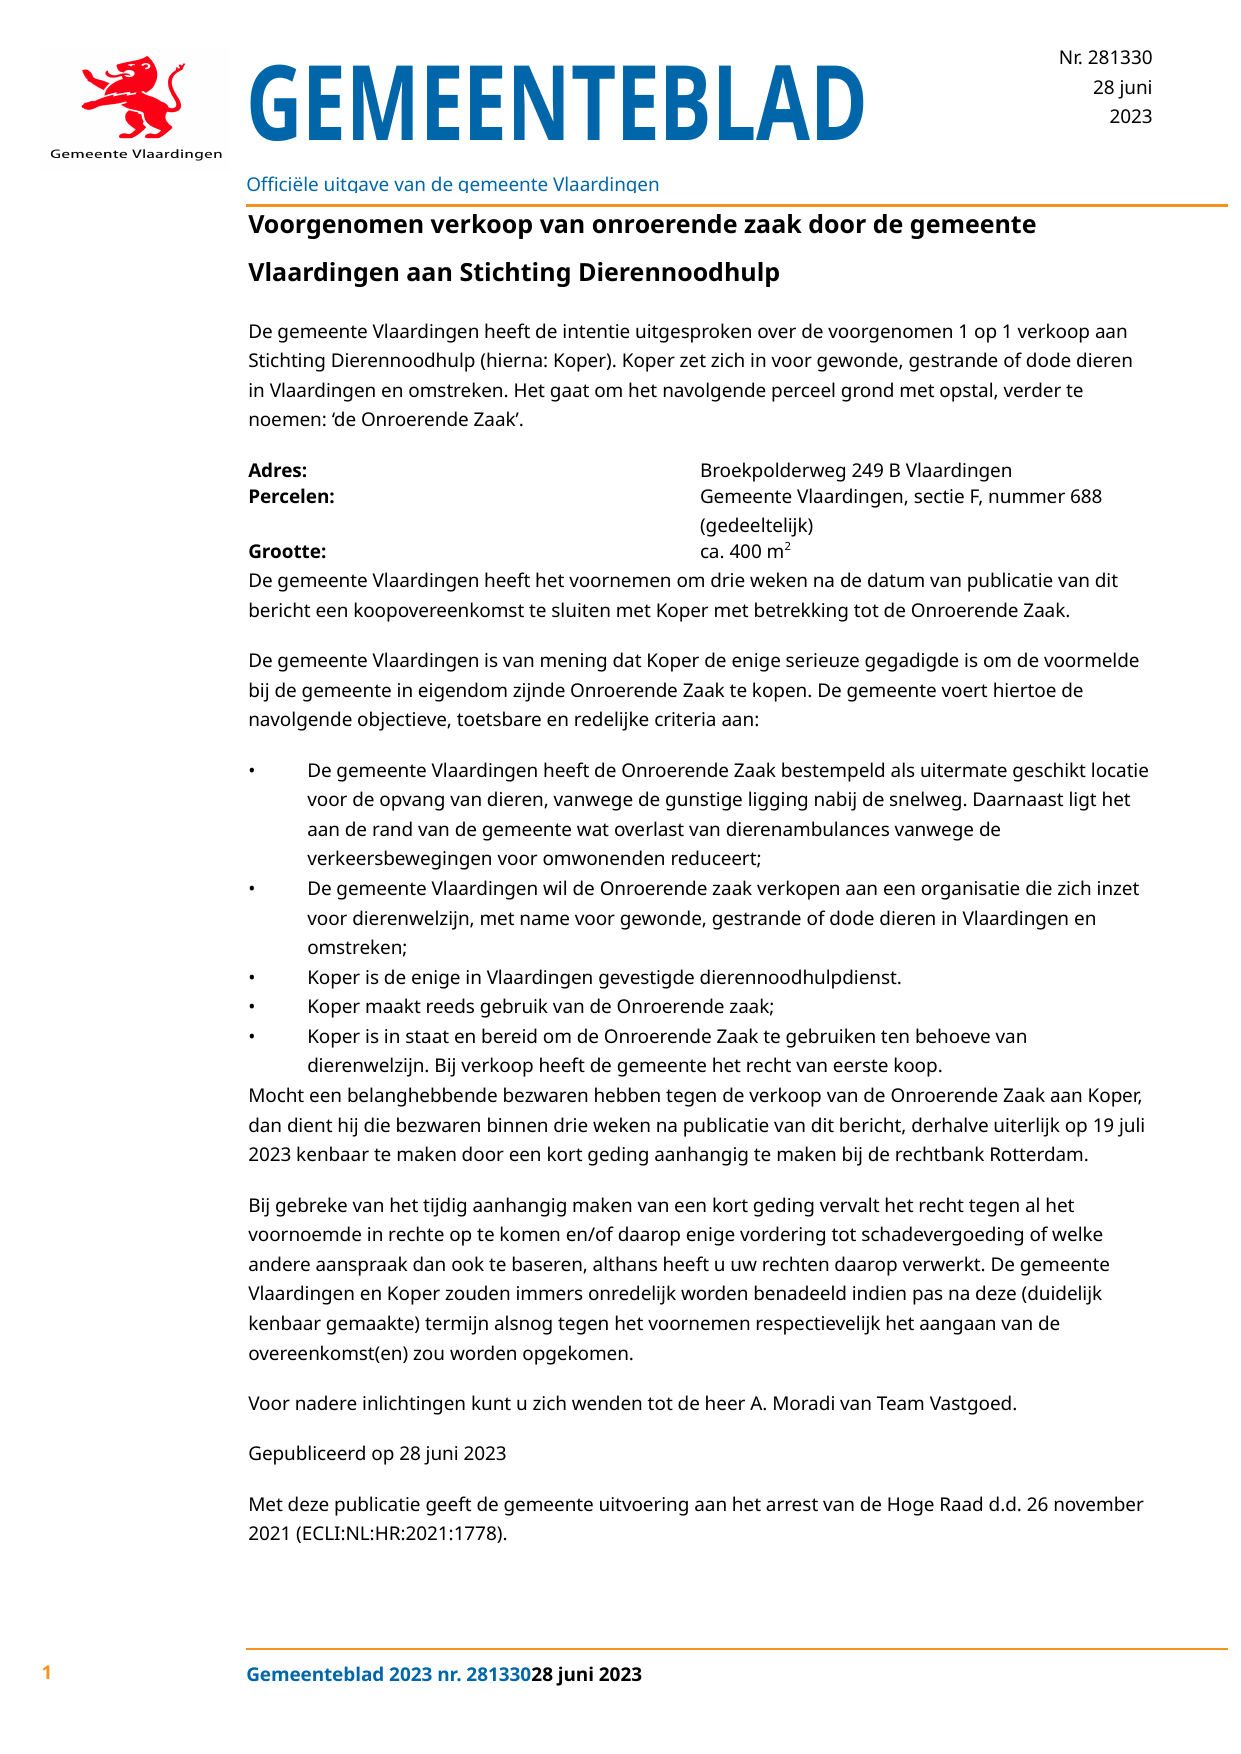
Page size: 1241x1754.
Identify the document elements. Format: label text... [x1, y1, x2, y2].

table_cell Percelen: [248, 483, 700, 538]
picture [41, 47, 231, 172]
text Bij gebreke van het tijdig aanhangig maken van een kort geding vervalt het recht tegen al het voornoemde in rechte op te komen en/of daarop enige vordering tot schadevergoeding of welke andere aanspraak dan ook te baseren, althans heeft u uw rechten daarop verwerkt. De gemeente Vlaardingen en Koper zouden immers onredelijk worden benadeeld indien pas na deze (duidelijk kenbaar gemaakte) termijn alsnog tegen het voornemen respectievelijk het aangaan van de overeenkomst(en) zou worden opgekomen. [248, 1192, 1152, 1365]
table_header Adres: [248, 457, 700, 483]
text De gemeente Vlaardingen is van mening dat Koper de enige serieuze gegadigde is om de voormelde bij de gemeente in eigendom zijnde Onroerende Zaak te kopen. De gemeente voert hiertoe de navolgende objectieve, toetsbare en redelijke criteria aan: [248, 647, 1152, 732]
text De gemeente Vlaardingen heeft de intentie uitgesproken over de voorgenomen 1 op 1 verkoop aan Stichting Dierennoodhulp (hierna: Koper). Koper zet zich in voor gewonde, gestrande of dode dieren in Vlaardingen en omstreken. Het gaat om het navolgende perceel grond met opstal, verder te noemen: ‘de Onroerende Zaak’. [248, 318, 1152, 432]
text Gepubliceerd op 28 juni 2023 [248, 1441, 1152, 1466]
text Voorgenomen verkoop van onroerende zaak door de gemeente Vlaardingen aan Stichting Dierennoodhulp [248, 207, 1152, 288]
table_cell ca. 400 m2 [700, 538, 1152, 564]
text De gemeente Vlaardingen heeft het voornemen om drie weken na de datum van publicatie van dit bericht een koopovereenkomst te sluiten met Koper met betrekking tot de Onroerende Zaak. [248, 567, 1152, 622]
table_cell Grootte: [248, 538, 700, 564]
list Koper maakt reeds gebruik van de Onroerende zaak; [248, 993, 1152, 1019]
text Voor nadere inlichtingen kunt u zich wenden tot de heer A. Moradi van Team Vastgoed. [248, 1390, 1152, 1416]
text Mocht een belanghebbende bezwaren hebben tegen de verkoop van de Onroerende Zaak aan Koper, dan dient hij die bezwaren binnen drie weken na publicatie van dit bericht, derhalve uiterlijk op 19 juli 2023 kenbaar te maken door een kort geding aanhangig te maken bij de rechtbank Rotterdam. [248, 1082, 1152, 1167]
list Koper is in staat en bereid om de Onroerende Zaak te gebruiken ten behoeve van dierenwelzijn. Bij verkoop heeft de gemeente het recht van eerste koop. [248, 1023, 1152, 1078]
text Met deze publicatie geeft de gemeente uitvoering aan het arrest van de Hoge Raad d.d. 26 november 2021 (ECLI:NL:HR:2021:1778). [248, 1491, 1152, 1546]
table_cell Gemeente Vlaardingen, sectie F, nummer 688 (gedeeltelijk) [700, 483, 1152, 538]
list Koper is de enige in Vlaardingen gevestigde dierennoodhulpdienst. [248, 964, 1152, 989]
list De gemeente Vlaardingen heeft de Onroerende Zaak bestempeld als uitermate geschikt locatie voor de opvang van dieren, vanwege de gunstige ligging nabij de snelweg. Daarnaast ligt het aan de rand van de gemeente wat overlast van dierenambulances vanwege de verkeersbewegingen voor omwonenden reduceert; [248, 757, 1152, 871]
table_header Broekpolderweg 249 B Vlaardingen [700, 457, 1152, 483]
list De gemeente Vlaardingen wil de Onroerende zaak verkopen aan een organisatie die zich inzet voor dierenwelzijn, met name voor gewonde, gestrande of dode dieren in Vlaardingen en omstreken; [248, 875, 1152, 960]
